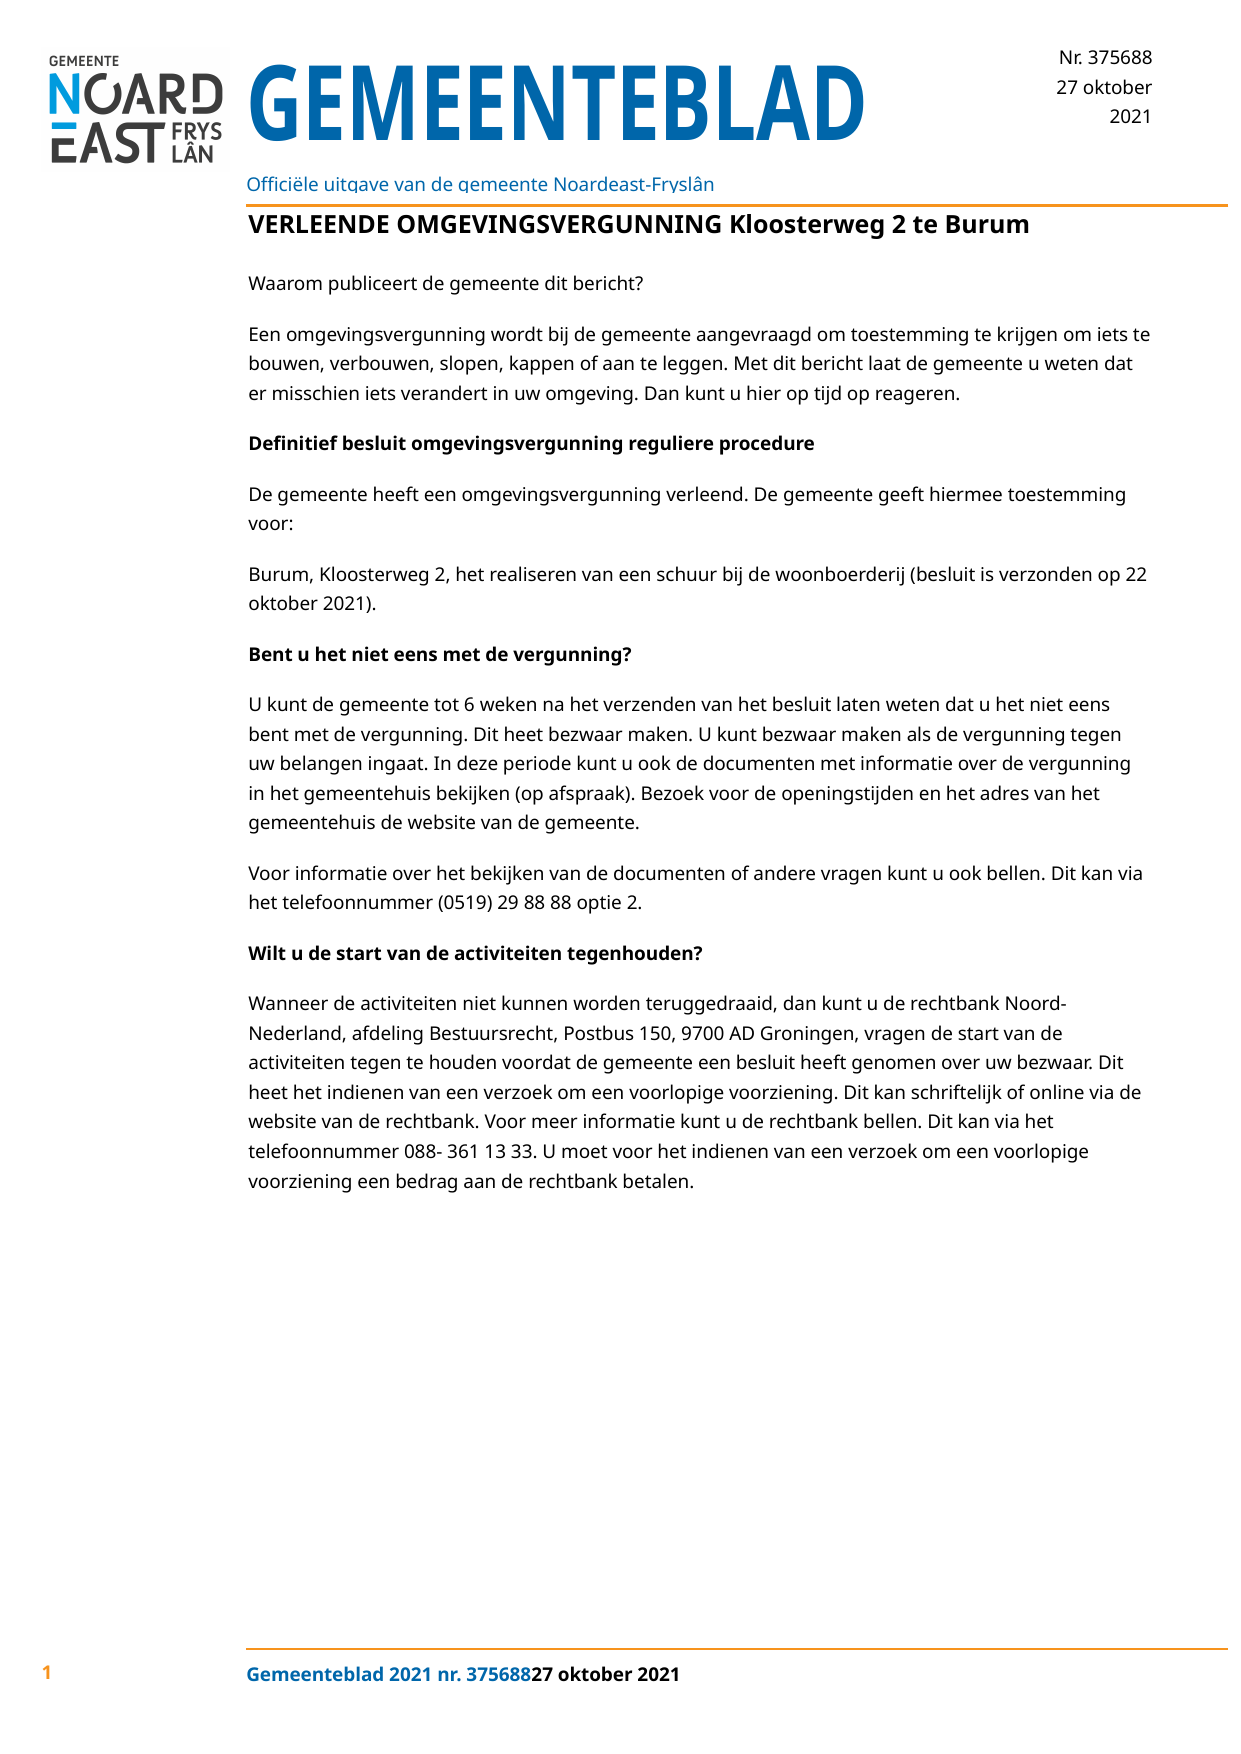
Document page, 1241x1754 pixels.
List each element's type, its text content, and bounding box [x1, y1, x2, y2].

text Waarom publiceert de gemeente dit bericht? [248, 270, 1152, 296]
text Wanneer de activiteiten niet kunnen worden teruggedraaid, dan kunt u de rechtbank Noord-Nederland, afdeling Bestuursrecht, Postbus 150, 9700 AD Groningen, vragen de start van de activiteiten tegen te houden voordat de gemeente een besluit heeft genomen over uw bezwaar. Dit heet het indienen van een verzoek om een voorlopige voorziening. Dit kan schriftelijk of online via de website van de rechtbank. Voor meer informatie kunt u de rechtbank bellen. Dit kan via het telefoonnummer 088- 361 13 33. U moet voor het indienen van een verzoek om een voorlopige voorziening een bedrag aan de rechtbank betalen. [248, 990, 1152, 1193]
text Burum, Kloosterweg 2, het realiseren van een schuur bij de woonboerderij (besluit is verzonden op 22 oktober 2021). [248, 561, 1152, 616]
text Wilt u de start van de activiteiten tegenhouden? [248, 940, 1152, 966]
picture [41, 47, 231, 172]
text Voor informatie over het bekijken van de documenten of andere vragen kunt u ook bellen. Dit kan via het telefoonnummer (0519) 29 88 88 optie 2. [248, 860, 1152, 915]
text Een omgevingsvergunning wordt bij de gemeente aangevraagd om toestemming te krijgen om iets te bouwen, verbouwen, slopen, kappen of aan te leggen. Met dit bericht laat de gemeente u weten dat er misschien iets verandert in uw omgeving. Dan kunt u hier op tijd op reageren. [248, 321, 1152, 406]
text U kunt de gemeente tot 6 weken na het verzenden van het besluit laten weten dat u het niet eens bent met de vergunning. Dit heet bezwaar maken. U kunt bezwaar maken als de vergunning tegen uw belangen ingaat. In deze periode kunt u ook de documenten met informatie over de vergunning in het gemeentehuis bekijken (op afspraak). Bezoek voor de openingstijden en het adres van het gemeentehuis de website van de gemeente. [248, 691, 1152, 835]
text VERLEENDE OMGEVINGSVERGUNNING Kloosterweg 2 te Burum [248, 207, 1152, 241]
text De gemeente heeft een omgevingsvergunning verleend. De gemeente geeft hiermee toestemming voor: [248, 481, 1152, 536]
text Definitief besluit omgevingsvergunning reguliere procedure [248, 430, 1152, 456]
text Bent u het niet eens met de vergunning? [248, 641, 1152, 666]
